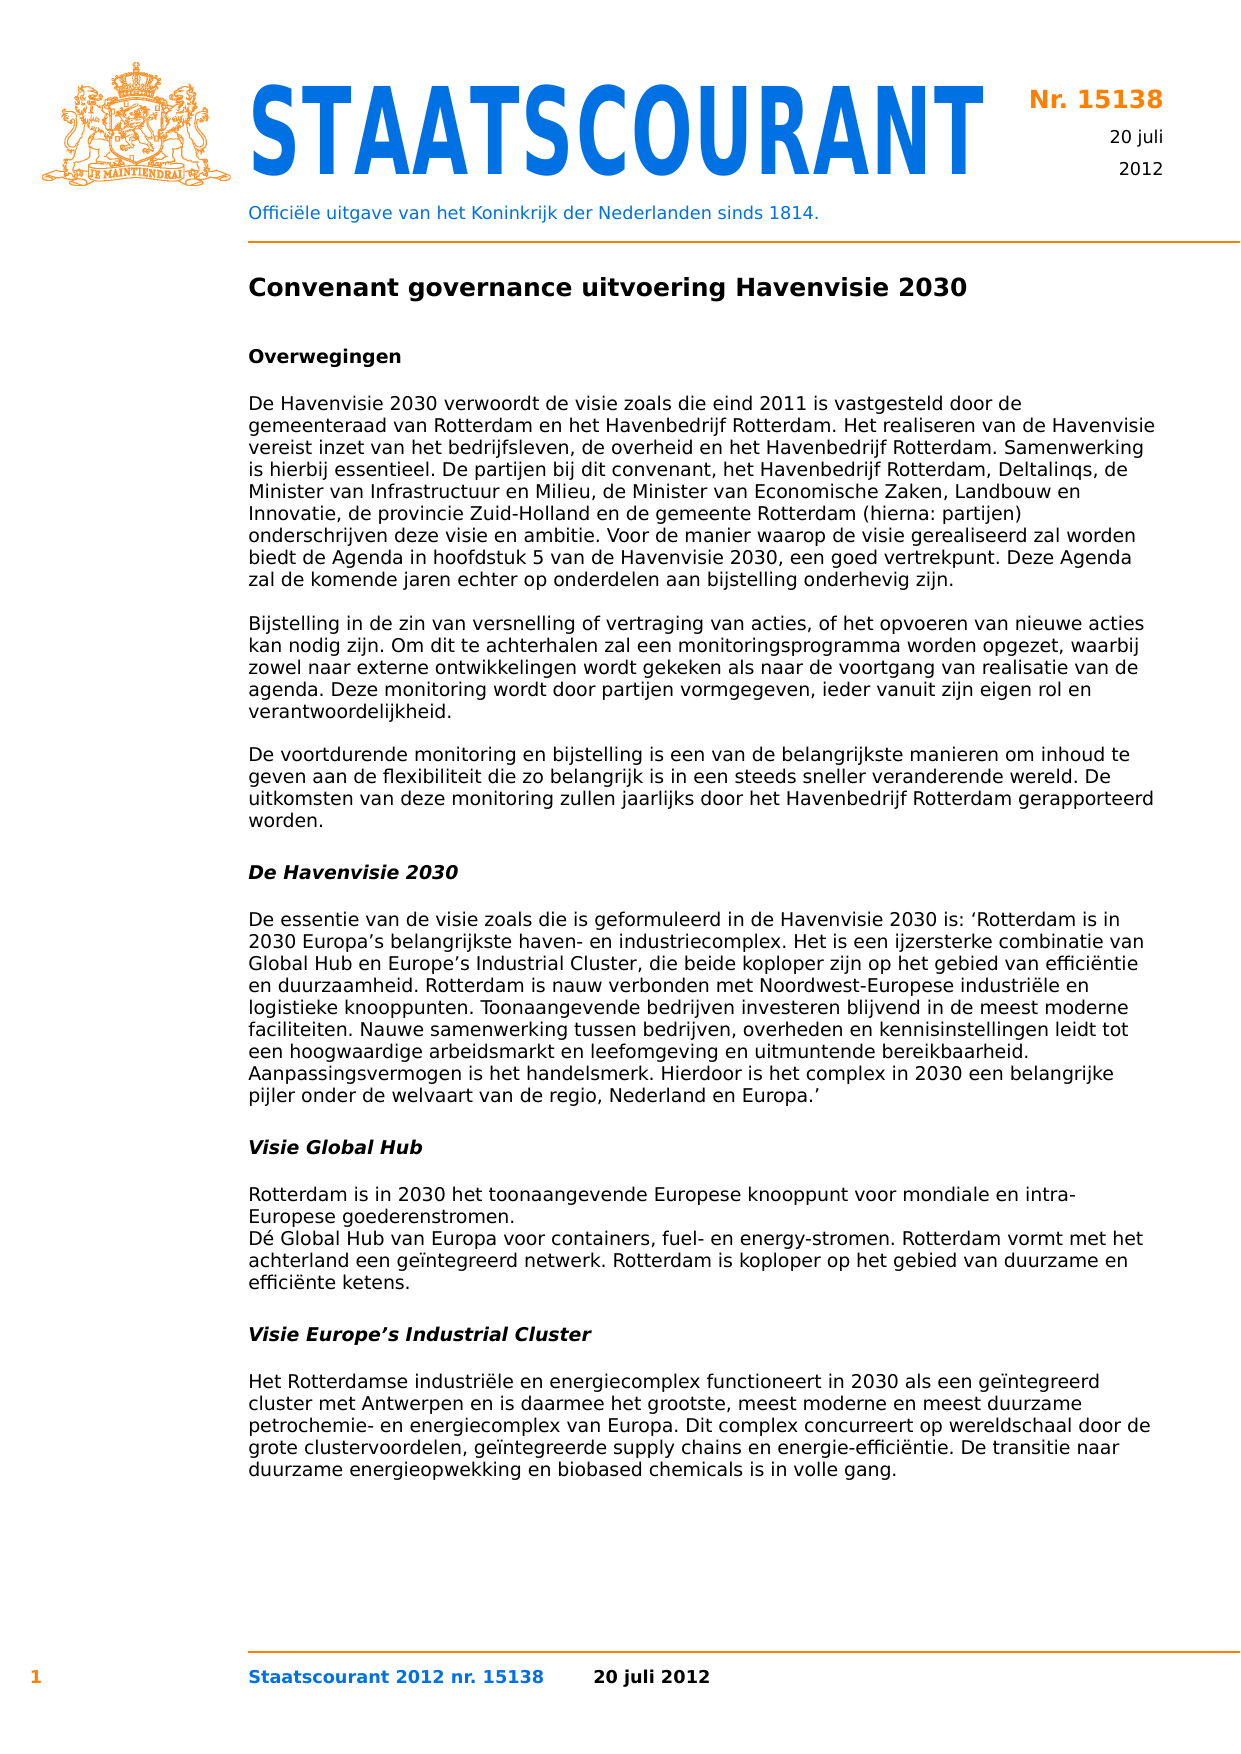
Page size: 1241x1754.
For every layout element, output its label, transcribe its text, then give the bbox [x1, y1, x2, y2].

picture [41, 62, 231, 186]
table_header [25, 62, 248, 241]
text Bijstelling in de zin van versnelling of vertraging van acties, of het opvoeren van nieuwe acties kan nodig zijn. Om dit te achterhalen zal een monitoringsprogramma worden opgezet, waarbij zowel naar externe ontwikkelingen wordt gekeken als naar de voortgang van realisatie van de agenda. Deze monitoring wordt door partijen vormgegeven, ieder vanuit zijn eigen rol en verantwoordelijkheid. [248, 613, 1163, 722]
text De Havenvisie 2030 verwoordt de visie zoals die eind 2011 is vastgesteld door de gemeenteraad van Rotterdam en het Havenbedrijf Rotterdam. Het realiseren van de Havenvisie vereist inzet van het bedrijfsleven, de overheid en het Havenbedrijf Rotterdam. Samenwerking is hierbij essentieel. De partijen bij dit convenant, het Havenbedrijf Rotterdam, Deltalinqs, de Minister van Infrastructuur en Milieu, de Minister van Economische Zaken, Landbouw en Innovatie, de provincie Zuid-Holland en de gemeente Rotterdam (hierna: partijen) onderschrijven deze visie en ambitie. Voor de manier waarop de visie gerealiseerd zal worden biedt de Agenda in hoofdstuk 5 van de Havenvisie 2030, een goed vertrekpunt. Deze Agenda zal de komende jaren echter op onderdelen aan bijstelling onderhevig zijn. [248, 393, 1163, 591]
subtitle De Havenvisie 2030 [248, 862, 1163, 884]
table_header Nr. 15138 [998, 62, 1240, 121]
text Rotterdam is in 2030 het toonaangevende Europese knooppunt voor mondiale en intra-Europese goederenstromen. [248, 1184, 1163, 1228]
table_header STAATSCOURANT [248, 62, 998, 203]
table_cell Officiële uitgave van het Koninkrijk der Nederlanden sinds 1814. [248, 203, 1240, 241]
subtitle Visie Europe’s Industrial Cluster [248, 1324, 1163, 1346]
text De essentie van de visie zoals die is geformuleerd in de Havenvisie 2030 is: ‘Rotterdam is in 2030 Europa’s belangrijkste haven- en industriecomplex. Het is een ijzersterke combinatie van Global Hub en Europe’s Industrial Cluster, die beide koploper zijn op het gebied van efficiëntie en duurzaamheid. Rotterdam is nauw verbonden met Noordwest-Europese industriële en logistieke knooppunten. Toonaangevende bedrijven investeren blijvend in de meest moderne faciliteiten. Nauwe samenwerking tussen bedrijven, overheden en kennisinstellingen leidt tot een hoogwaardige arbeidsmarkt en leefomgeving en uitmuntende bereikbaarheid. Aanpassingsvermogen is het handelsmerk. Hierdoor is het complex in 2030 een belangrijke pijler onder de welvaart van de regio, Nederland en Europa.’ [248, 909, 1163, 1107]
table_cell 2012 [998, 153, 1240, 203]
subtitle Convenant governance uitvoering Havenvisie 2030 [248, 273, 1163, 302]
table_cell 20 juli [998, 121, 1240, 153]
text De voortdurende monitoring en bijstelling is een van de belangrijkste manieren om inhoud te geven aan de flexibiliteit die zo belangrijk is in een steeds sneller veranderende wereld. De uitkomsten van deze monitoring zullen jaarlijks door het Havenbedrijf Rotterdam gerapporteerd worden. [248, 744, 1163, 832]
text Het Rotterdamse industriële en energiecomplex functioneert in 2030 als een geïntegreerd cluster met Antwerpen en is daarmee het grootste, meest moderne en meest duurzame petrochemie- en energiecomplex van Europa. Dit complex concurreert op wereldschaal door de grote clustervoordelen, geïntegreerde supply chains en energie-efficiëntie. De transitie naar duurzame energieopwekking en biobased chemicals is in volle gang. [248, 1371, 1163, 1481]
subtitle Visie Global Hub [248, 1137, 1163, 1159]
subtitle Overwegingen [248, 346, 1163, 368]
text Dé Global Hub van Europa voor containers, fuel- en energy-stromen. Rotterdam vormt met het achterland een geïntegreerd netwerk. Rotterdam is koploper op het gebied van duurzame en efficiënte ketens. [248, 1228, 1163, 1294]
